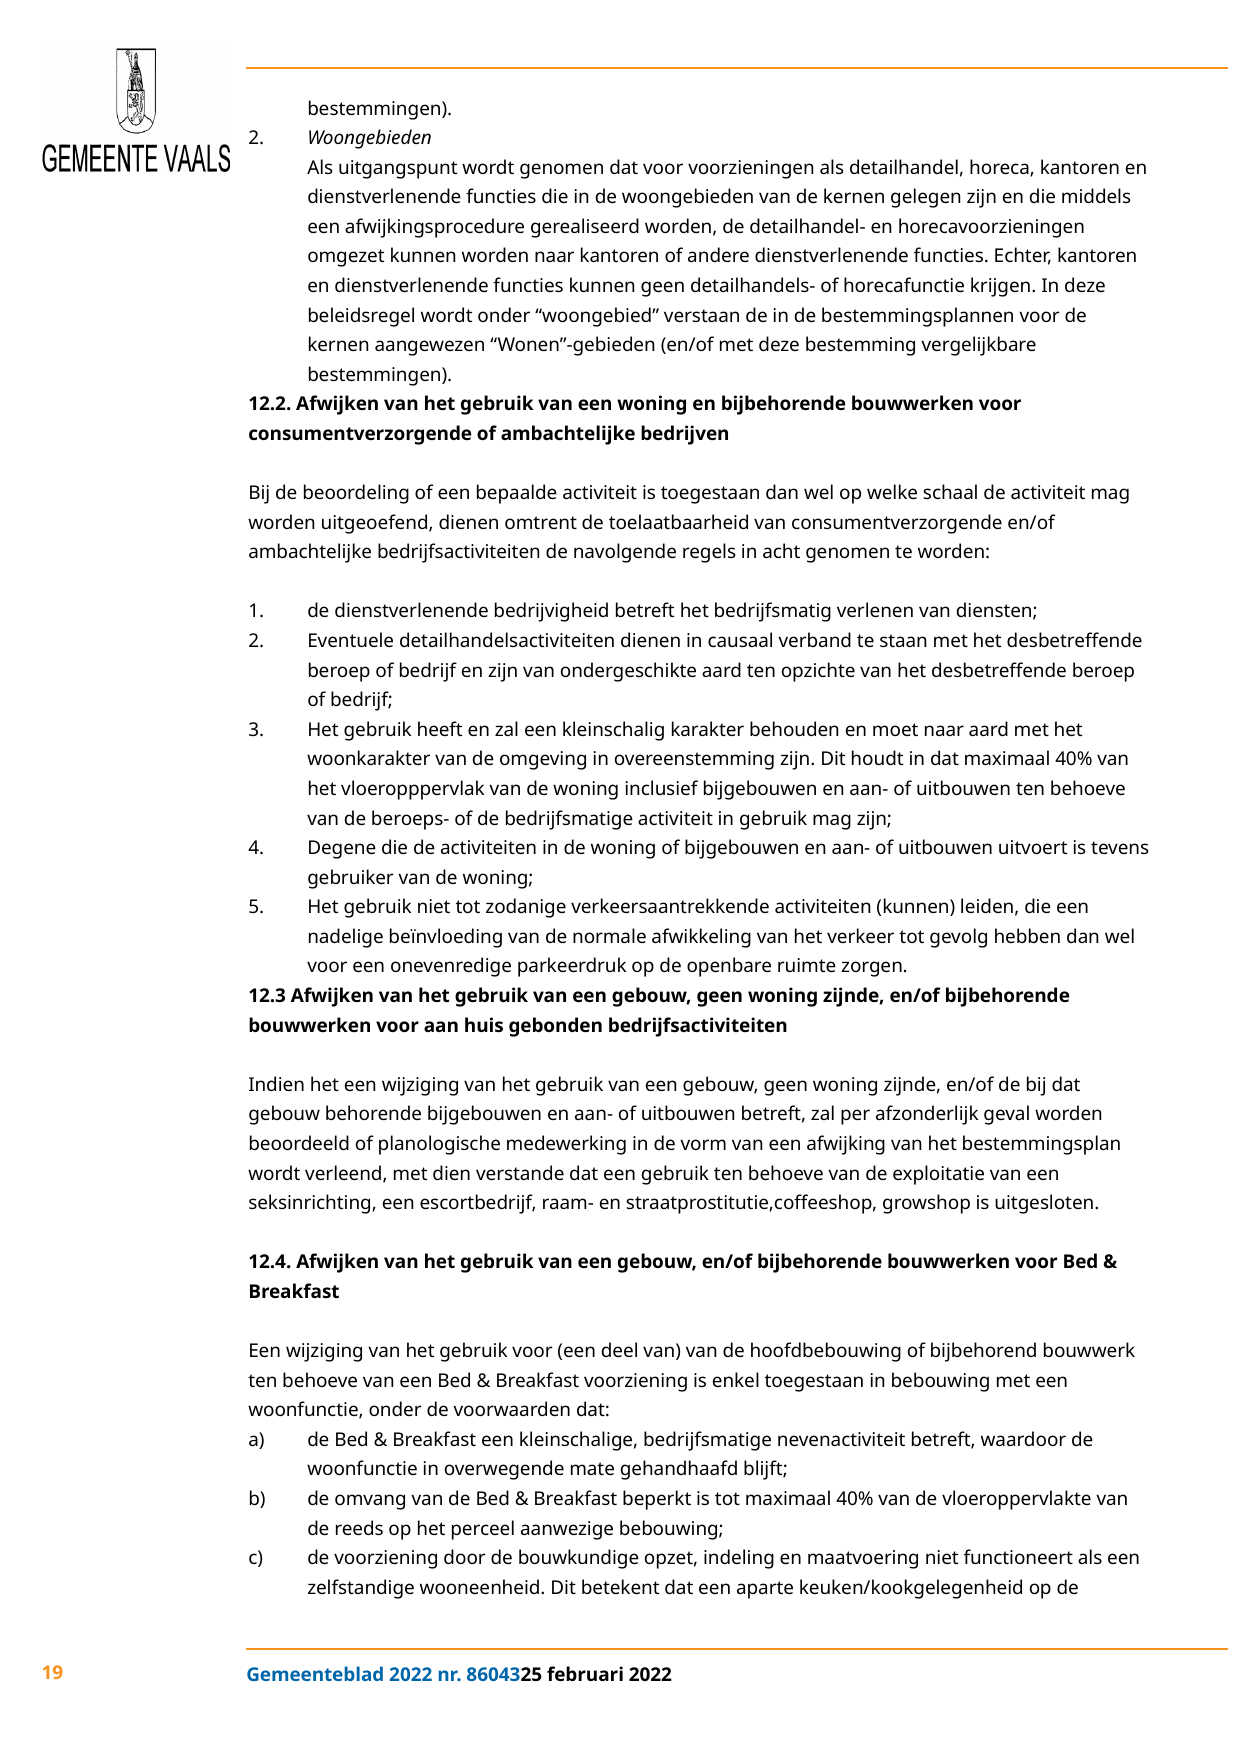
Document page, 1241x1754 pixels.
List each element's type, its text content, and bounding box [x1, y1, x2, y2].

list Woongebieden [248, 124, 1152, 150]
list de Bed & Breakfast een kleinschalige, bedrijfsmatige nevenactiviteit betreft, waardoor de woonfunctie in overwegende mate gehandhaafd blijft; [248, 1426, 1152, 1481]
list Eventuele detailhandelsactiviteiten dienen in causaal verband te staan met het desbetreffende beroep of bedrijf en zijn van ondergeschikte aard ten opzichte van het desbetreffende beroep of bedrijf; [248, 627, 1152, 712]
list bestemmingen). [248, 95, 1152, 121]
list de omvang van de Bed & Breakfast beperkt is tot maximaal 40% van de vloeroppervlakte van de reeds op het perceel aanwezige bebouwing; [248, 1485, 1152, 1541]
list Degene die de activiteiten in de woning of bijgebouwen en aan- of uitbouwen uitvoert is tevens gebruiker van de woning; [248, 834, 1152, 890]
text 12.2. Afwijken van het gebruik van een woning en bijbehorende bouwwerken voor consumentverzorgende of ambachtelijke bedrijven [248, 391, 1152, 446]
list de voorziening door de bouwkundige opzet, indeling en maatvoering niet functioneert als een zelfstandige wooneenheid. Dit betekent dat een aparte keuken/kookgelegenheid op de [248, 1544, 1152, 1600]
list Het gebruik niet tot zodanige verkeersaantrekkende activiteiten (kunnen) leiden, die een nadelige beïnvloeding van de normale afwikkeling van het verkeer tot gevolg hebben dan wel voor een onevenredige parkeerdruk op de openbare ruimte zorgen. [248, 893, 1152, 978]
text Indien het een wijziging van het gebruik van een gebouw, geen woning zijnde, en/of de bij dat gebouw behorende bijgebouwen en aan- of uitbouwen betreft, zal per afzonderlijk geval worden [248, 1071, 1152, 1126]
text Een wijziging van het gebruik voor (een deel van) van de hoofdbebouwing of bijbehorend bouwwerk ten behoeve van een Bed & Breakfast voorziening is enkel toegestaan in bebouwing met een woonfunctie, onder de voorwaarden dat: [248, 1337, 1152, 1422]
text 12.3 Afwijken van het gebruik van een gebouw, geen woning zijnde, en/of bijbehorende bouwwerken voor aan huis gebonden bedrijfsactiviteiten [248, 982, 1152, 1038]
list Het gebruik heeft en zal een kleinschalig karakter behouden en moet naar aard met het woonkarakter van de omgeving in overeenstemming zijn. Dit houdt in dat maximaal 40% van het vloeropppervlak van de woning inclusief bijgebouwen en aan- of uitbouwen ten behoeve van de beroeps- of de bedrijfsmatige activiteit in gebruik mag zijn; [248, 716, 1152, 831]
picture [41, 47, 231, 172]
text Bij de beoordeling of een bepaalde activiteit is toegestaan dan wel op welke schaal de activiteit mag worden uitgeoefend, dienen omtrent de toelaatbaarheid van consumentverzorgende en/of ambachtelijke bedrijfsactiviteiten de navolgende regels in acht genomen te worden: [248, 479, 1152, 564]
text 12.4. Afwijken van het gebruik van een gebouw, en/of bijbehorende bouwwerken voor Bed & Breakfast [248, 1248, 1152, 1304]
text beoordeeld of planologische medewerking in de vorm van een afwijking van het bestemmingsplan wordt verleend, met dien verstande dat een gebruik ten behoeve van de exploitatie van een seksinrichting, een escortbedrijf, raam- en straatprostitutie,coffeeshop, growshop is uitgesloten. [248, 1130, 1152, 1215]
list de dienstverlenende bedrijvigheid betreft het bedrijfsmatig verlenen van diensten; [248, 598, 1152, 623]
list Als uitgangspunt wordt genomen dat voor voorzieningen als detailhandel, horeca, kantoren en dienstverlenende functies die in de woongebieden van de kernen gelegen zijn en die middels een afwijkingsprocedure gerealiseerd worden, de detailhandel- en horecavoorzieningen omgezet kunnen worden naar kantoren of andere dienstverlenende functies. Echter, kantoren en dienstverlenende functies kunnen geen detailhandels- of horecafunctie krijgen. In deze beleidsregel wordt onder “woongebied” verstaan de in de bestemmingsplannen voor de kernen aangewezen “Wonen”-gebieden (en/of met deze bestemming vergelijkbare bestemmingen). [248, 154, 1152, 387]
